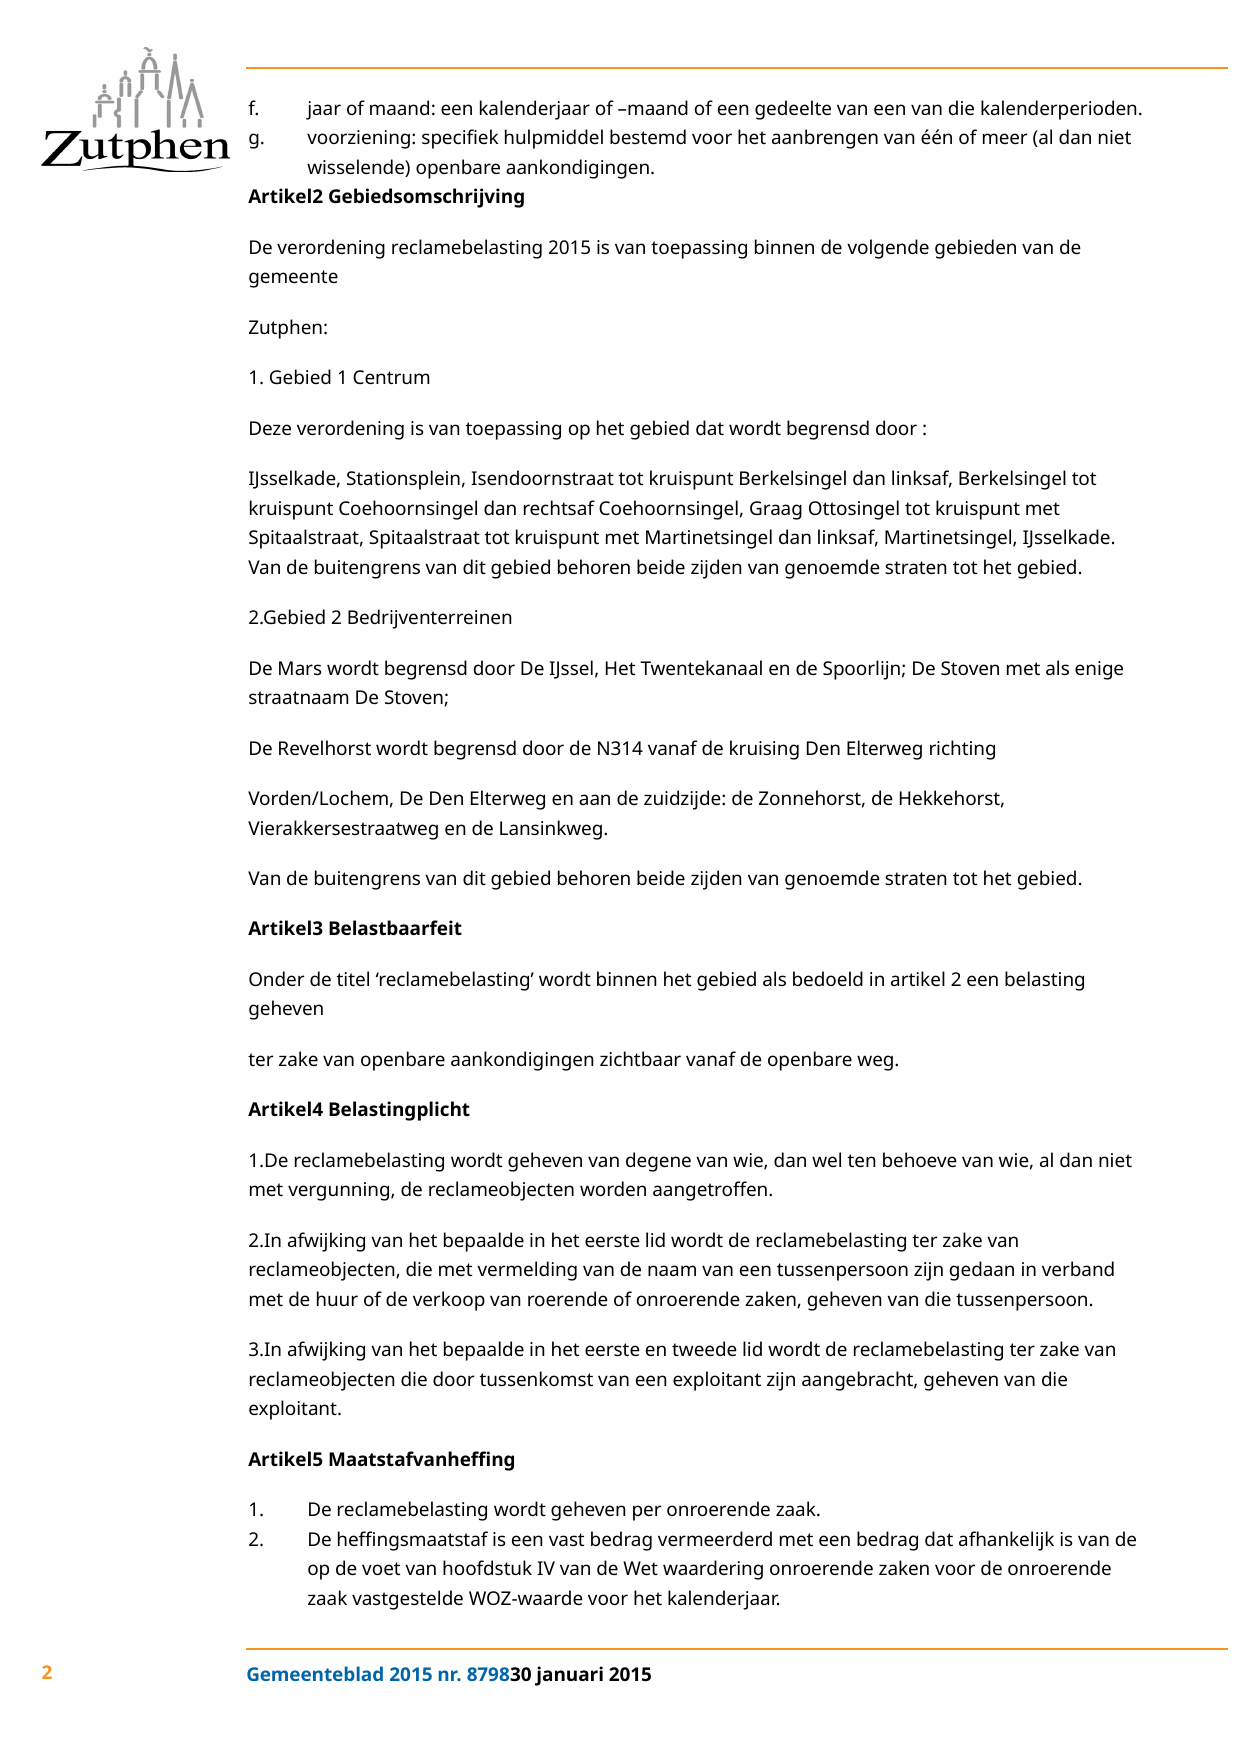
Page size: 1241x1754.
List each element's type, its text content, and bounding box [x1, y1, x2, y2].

text Artikel5 Maatstafvanheffing [248, 1446, 1152, 1472]
text Onder de titel ‘reclamebelasting’ wordt binnen het gebied als bedoeld in artikel 2 een belasting geheven [248, 966, 1152, 1021]
text De verordening reclamebelasting 2015 is van toepassing binnen de volgende gebieden van de gemeente [248, 234, 1152, 289]
text 1.De reclamebelasting wordt geheven van degene van wie, dan wel ten behoeve van wie, al dan niet met vergunning, de reclameobjecten worden aangetroffen. [248, 1147, 1152, 1202]
text Deze verordening is van toepassing op het gebied dat wordt begrensd door : [248, 415, 1152, 441]
picture [41, 47, 231, 172]
text Zutphen: [248, 314, 1152, 340]
text IJsselkade, Stationsplein, Isendoornstraat tot kruispunt Berkelsingel dan linksaf, Berkelsingel tot kruispunt Coehoornsingel dan rechtsaf Coehoornsingel, Graag Ottosingel tot kruispunt met Spitaalstraat, Spitaalstraat tot kruispunt met Martinetsingel dan linksaf, Martinetsingel, IJsselkade. Van de buitengrens van dit gebied behoren beide zijden van genoemde straten tot het gebied. [248, 465, 1152, 580]
text 2.In afwijking van het bepaalde in het eerste lid wordt de reclamebelasting ter zake van reclameobjecten, die met vermelding van de naam van een tussenpersoon zijn gedaan in verband met de huur of de verkoop van roerende of onroerende zaken, geheven van die tussenpersoon. [248, 1227, 1152, 1312]
text Van de buitengrens van dit gebied behoren beide zijden van genoemde straten tot het gebied. [248, 865, 1152, 891]
text Artikel3 Belastbaarfeit [248, 916, 1152, 941]
text 1. Gebied 1 Centrum [248, 364, 1152, 390]
list De heffingsmaatstaf is een vast bedrag vermeerderd met een bedrag dat afhankelijk is van de op de voet van hoofdstuk IV van de Wet waardering onroerende zaken voor de onroerende zaak vastgestelde WOZ-waarde voor het kalenderjaar. [248, 1526, 1152, 1611]
text Artikel2 Gebiedsomschrijving [248, 183, 1152, 209]
list voorziening: specifiek hulpmiddel bestemd voor het aanbrengen van één of meer (al dan niet wisselende) openbare aankondigingen. [248, 124, 1152, 180]
text De Revelhorst wordt begrensd door de N314 vanaf de kruising Den Elterweg richting [248, 735, 1152, 761]
text De Mars wordt begrensd door De IJssel, Het Twentekanaal en de Spoorlijn; De Stoven met als enige straatnaam De Stoven; [248, 655, 1152, 710]
text 3.In afwijking van het bepaalde in het eerste en tweede lid wordt de reclamebelasting ter zake van reclameobjecten die door tussenkomst van een exploitant zijn aangebracht, geheven van die exploitant. [248, 1336, 1152, 1421]
text Vorden/Lochem, De Den Elterweg en aan de zuidzijde: de Zonnehorst, de Hekkehorst, Vierakkersestraatweg en de Lansinkweg. [248, 785, 1152, 841]
list De reclamebelasting wordt geheven per onroerende zaak. [248, 1496, 1152, 1522]
text Artikel4 Belastingplicht [248, 1096, 1152, 1122]
list jaar of maand: een kalenderjaar of –maand of een gedeelte van een van die kalenderperioden. [248, 95, 1152, 121]
text 2.Gebied 2 Bedrijventerreinen [248, 604, 1152, 630]
text ter zake van openbare aankondigingen zichtbaar vanaf de openbare weg. [248, 1046, 1152, 1072]
